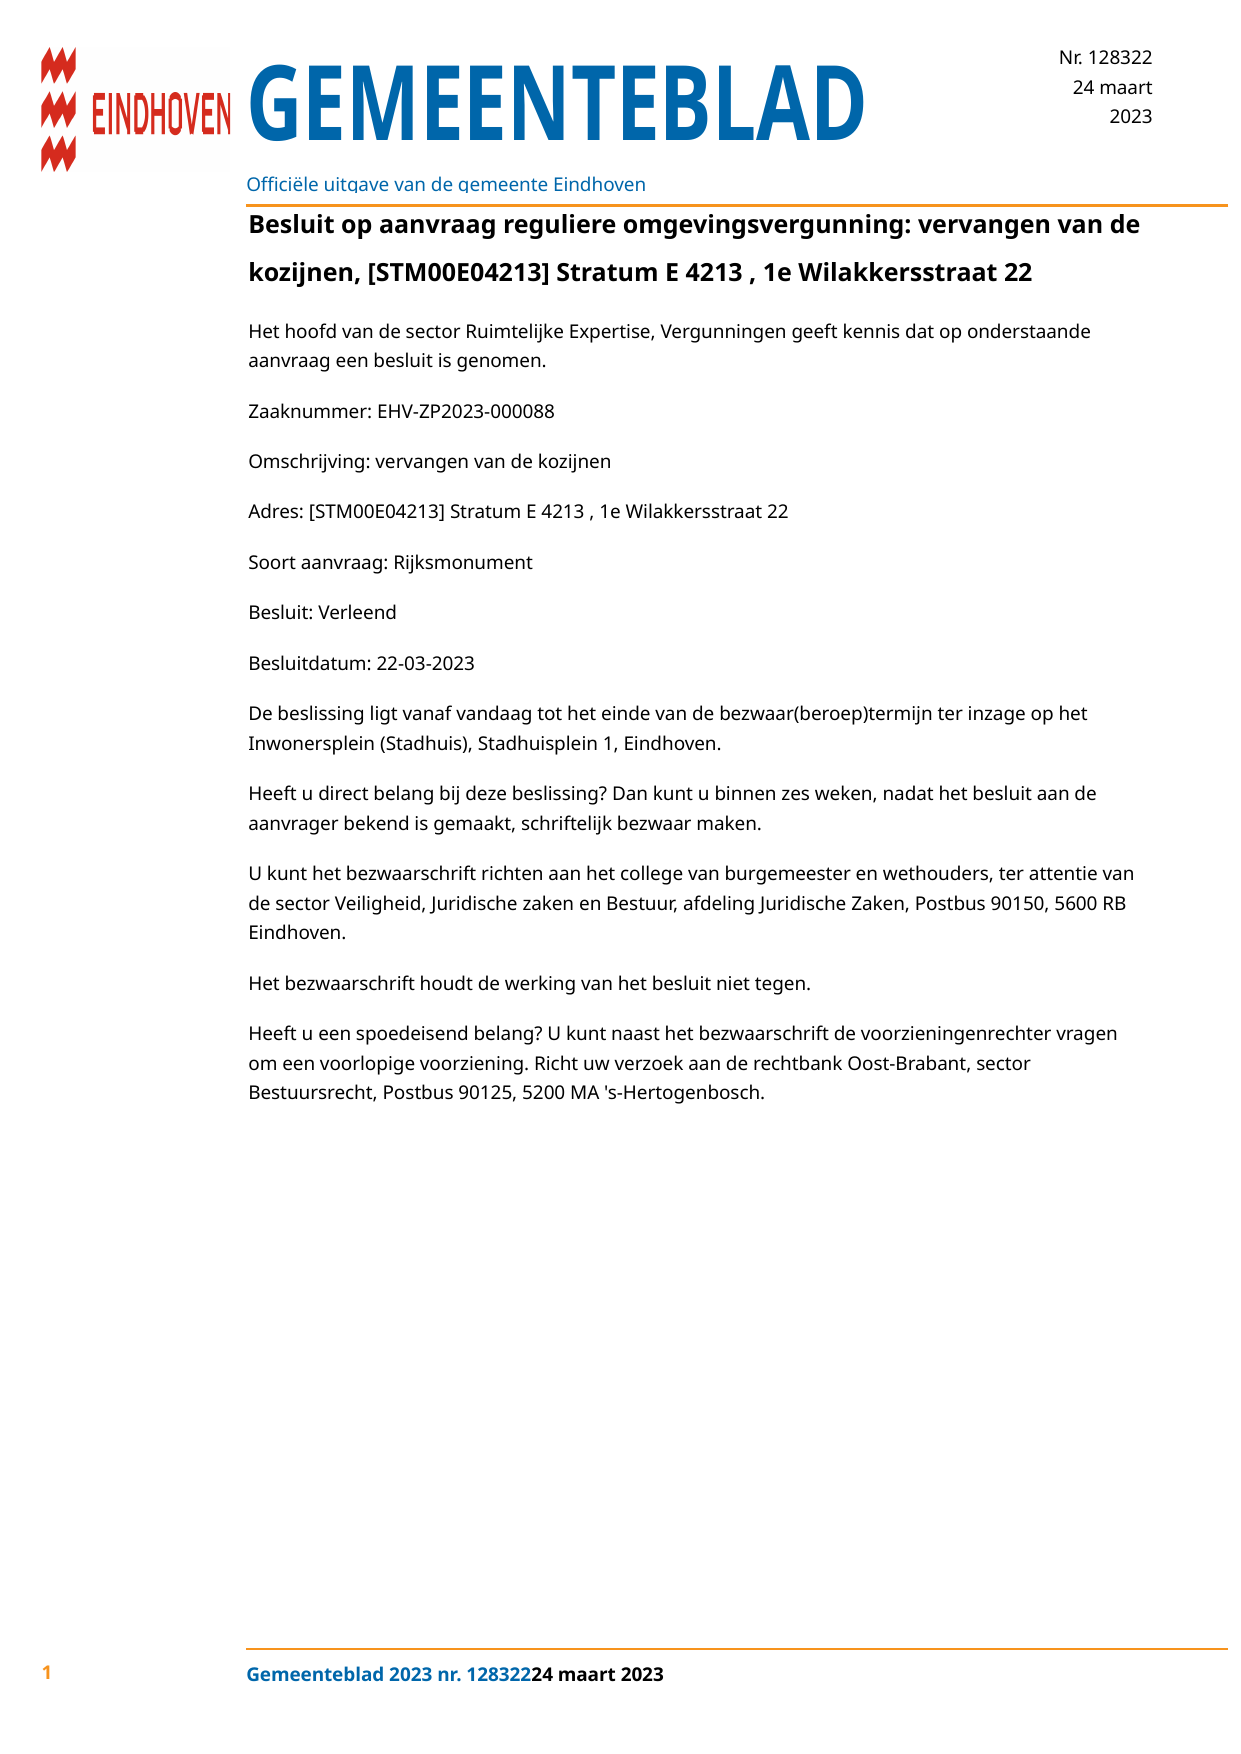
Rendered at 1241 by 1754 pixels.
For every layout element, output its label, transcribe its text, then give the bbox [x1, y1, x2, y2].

text Adres: [STM00E04213] Stratum E 4213 , 1e Wilakkersstraat 22 [248, 499, 1152, 524]
text Soort aanvraag: Rijksmonument [248, 549, 1152, 575]
text Het hoofd van de sector Ruimtelijke Expertise, Vergunningen geeft kennis dat op onderstaande aanvraag een besluit is genomen. [248, 318, 1152, 373]
text Besluit: Verleend [248, 599, 1152, 625]
picture [41, 47, 231, 172]
text Het bezwaarschrift houdt de werking van het besluit niet tegen. [248, 970, 1152, 996]
text Omschrijving: vervangen van de kozijnen [248, 448, 1152, 474]
text Heeft u direct belang bij deze beslissing? Dan kunt u binnen zes weken, nadat het besluit aan de aanvrager bekend is gemaakt, schriftelijk bezwaar maken. [248, 780, 1152, 836]
text Besluitdatum: 22-03-2023 [248, 650, 1152, 676]
text U kunt het bezwaarschrift richten aan het college van burgemeester en wethouders, ter attentie van de sector Veiligheid, Juridische zaken en Bestuur, afdeling Juridische Zaken, Postbus 90150, 5600 RB Eindhoven. [248, 860, 1152, 945]
text Zaaknummer: EHV-ZP2023-000088 [248, 398, 1152, 424]
text De beslissing ligt vanaf vandaag tot het einde van de bezwaar(beroep)termijn ter inzage op het Inwonersplein (Stadhuis), Stadhuisplein 1, Eindhoven. [248, 700, 1152, 756]
text Heeft u een spoedeisend belang? U kunt naast het bezwaarschrift de voorzieningenrechter vragen om een voorlopige voorziening. Richt uw verzoek aan de rechtbank Oost-Brabant, sector Bestuursrecht, Postbus 90125, 5200 MA 's-Hertogenbosch. [248, 1020, 1152, 1105]
text Besluit op aanvraag reguliere omgevingsvergunning: vervangen van de kozijnen, [STM00E04213] Stratum E 4213 , 1e Wilakkersstraat 22 [248, 207, 1152, 288]
